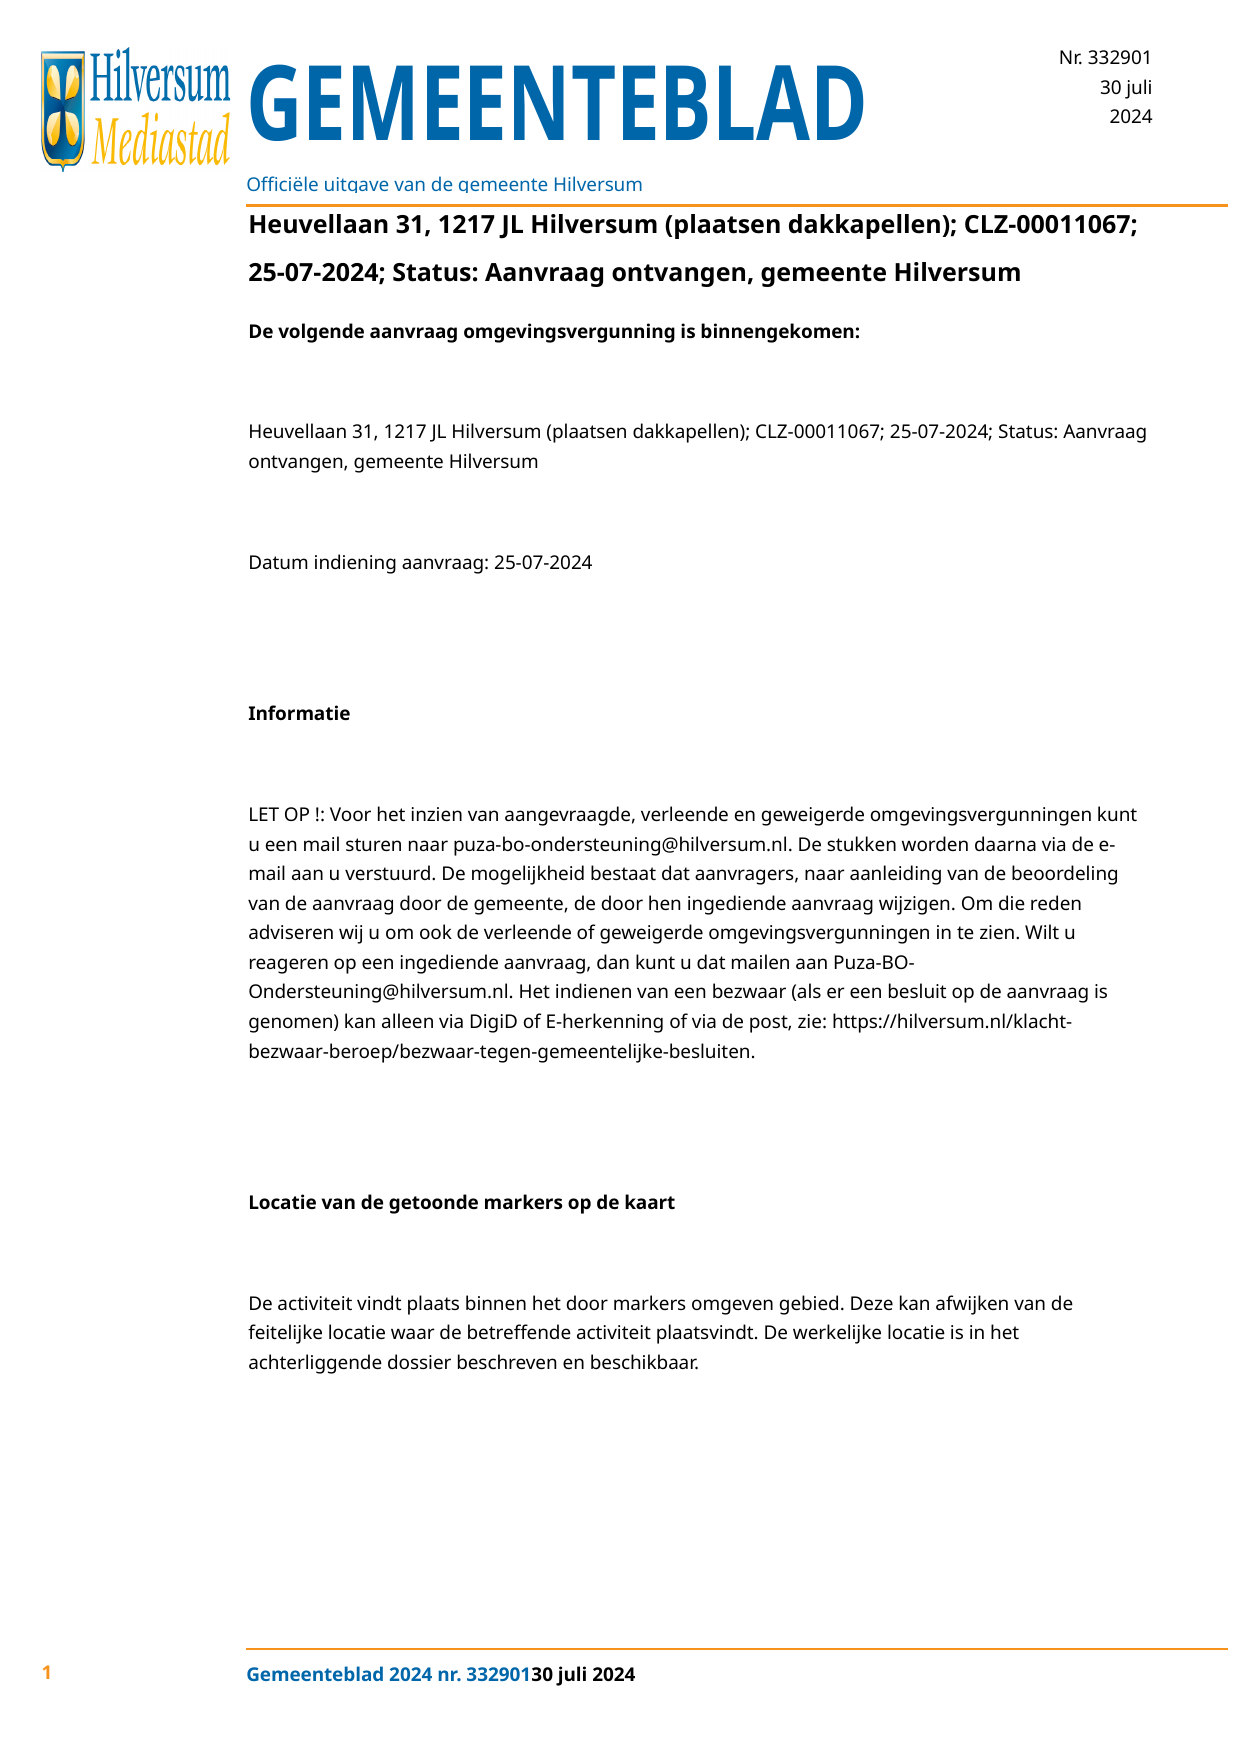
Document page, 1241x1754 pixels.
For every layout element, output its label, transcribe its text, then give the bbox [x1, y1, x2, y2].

text Informatie [248, 700, 1152, 726]
text De volgende aanvraag omgevingsvergunning is binnengekomen: [248, 318, 1152, 344]
text Heuvellaan 31, 1217 JL Hilversum (plaatsen dakkapellen); CLZ-00011067; 25-07-2024; Status: Aanvraag ontvangen, gemeente Hilversum [248, 207, 1152, 288]
text De activiteit vindt plaats binnen het door markers omgeven gebied. Deze kan afwijken van de feitelijke locatie waar de betreffende activiteit plaatsvindt. De werkelijke locatie is in het achterliggende dossier beschreven en beschikbaar. [248, 1290, 1152, 1375]
picture [41, 47, 231, 172]
text Heuvellaan 31, 1217 JL Hilversum (plaatsen dakkapellen); CLZ-00011067; 25-07-2024; Status: Aanvraag ontvangen, gemeente Hilversum [248, 419, 1152, 474]
text Locatie van de getoonde markers op de kaart [248, 1189, 1152, 1215]
text Datum indiening aanvraag: 25-07-2024 [248, 549, 1152, 575]
text LET OP !: Voor het inzien van aangevraagde, verleende en geweigerde omgevingsvergunningen kunt u een mail sturen naar puza-bo-ondersteuning@hilversum.nl. De stukken worden daarna via de e-mail aan u verstuurd. De mogelijkheid bestaat dat aanvragers, naar aanleiding van de beoordeling van de aanvraag door de gemeente, de door hen ingediende aanvraag wijzigen. Om die reden adviseren wij u om ook de verleende of geweigerde omgevingsvergunningen in te zien. Wilt u reageren op een ingediende aanvraag, dan kunt u dat mailen aan Puza-BO-Ondersteuning@hilversum.nl. Het indienen van een bezwaar (als er een besluit op de aanvraag is genomen) kan alleen via DigiD of E-herkenning of via de post, zie: https://hilversum.nl/klacht-bezwaar-beroep/bezwaar-tegen-gemeentelijke-besluiten. [248, 801, 1152, 1064]
